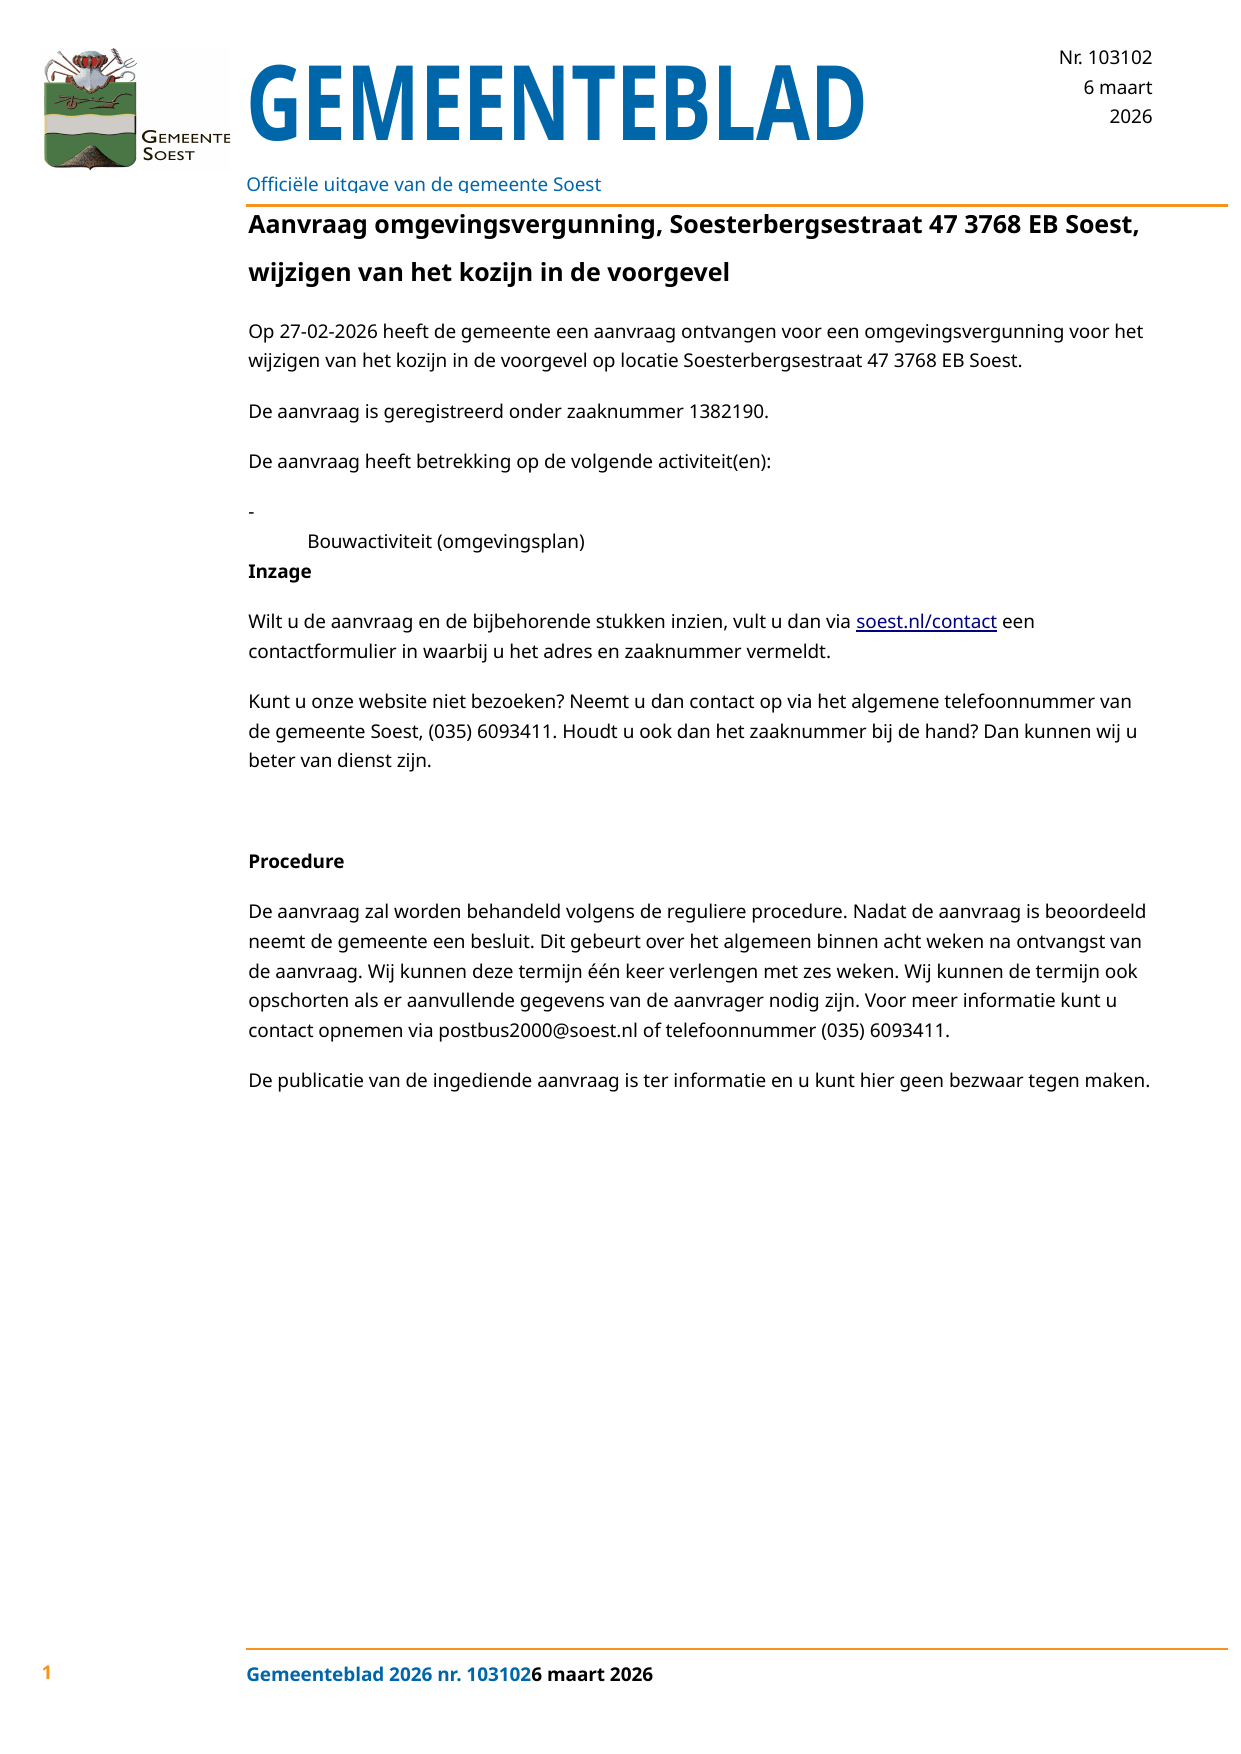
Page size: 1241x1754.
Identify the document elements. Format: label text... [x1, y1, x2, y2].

text Inzage [248, 558, 1152, 584]
picture [41, 47, 231, 172]
text De aanvraag is geregistreerd onder zaaknummer 1382190. [248, 398, 1152, 424]
text Op 27-02-2026 heeft de gemeente een aanvraag ontvangen voor een omgevingsvergunning voor het wijzigen van het kozijn in de voorgevel op locatie Soesterbergsestraat 47 3768 EB Soest. [248, 318, 1152, 373]
text Procedure [248, 848, 1152, 874]
text De aanvraag zal worden behandeld volgens de reguliere procedure. Nadat de aanvraag is beoordeeld neemt de gemeente een besluit. Dit gebeurt over het algemeen binnen acht weken na ontvangst van de aanvraag. Wij kunnen deze termijn één keer verlengen met zes weken. Wij kunnen de termijn ook opschorten als er aanvullende gegevens van de aanvrager nodig zijn. Voor meer informatie kunt u contact opnemen via postbus2000@soest.nl of telefoonnummer (035) 6093411. [248, 899, 1152, 1043]
list Bouwactiviteit (omgevingsplan) [248, 528, 1152, 554]
text Wilt u de aanvraag en de bijbehorende stukken inzien, vult u dan via soest.nl/contact een contactformulier in waarbij u het adres en zaaknummer vermeldt. [248, 608, 1152, 664]
text Kunt u onze website niet bezoeken? Neemt u dan contact op via het algemene telefoonnummer van de gemeente Soest, (035) 6093411. Houdt u ook dan het zaaknummer bij de hand? Dan kunnen wij u beter van dienst zijn. [248, 688, 1152, 773]
text De aanvraag heeft betrekking op de volgende activiteit(en): [248, 448, 1152, 474]
text Aanvraag omgevingsvergunning, Soesterbergsestraat 47 3768 EB Soest, wijzigen van het kozijn in de voorgevel [248, 207, 1152, 288]
text De publicatie van de ingediende aanvraag is ter informatie en u kunt hier geen bezwaar tegen maken. [248, 1067, 1152, 1093]
